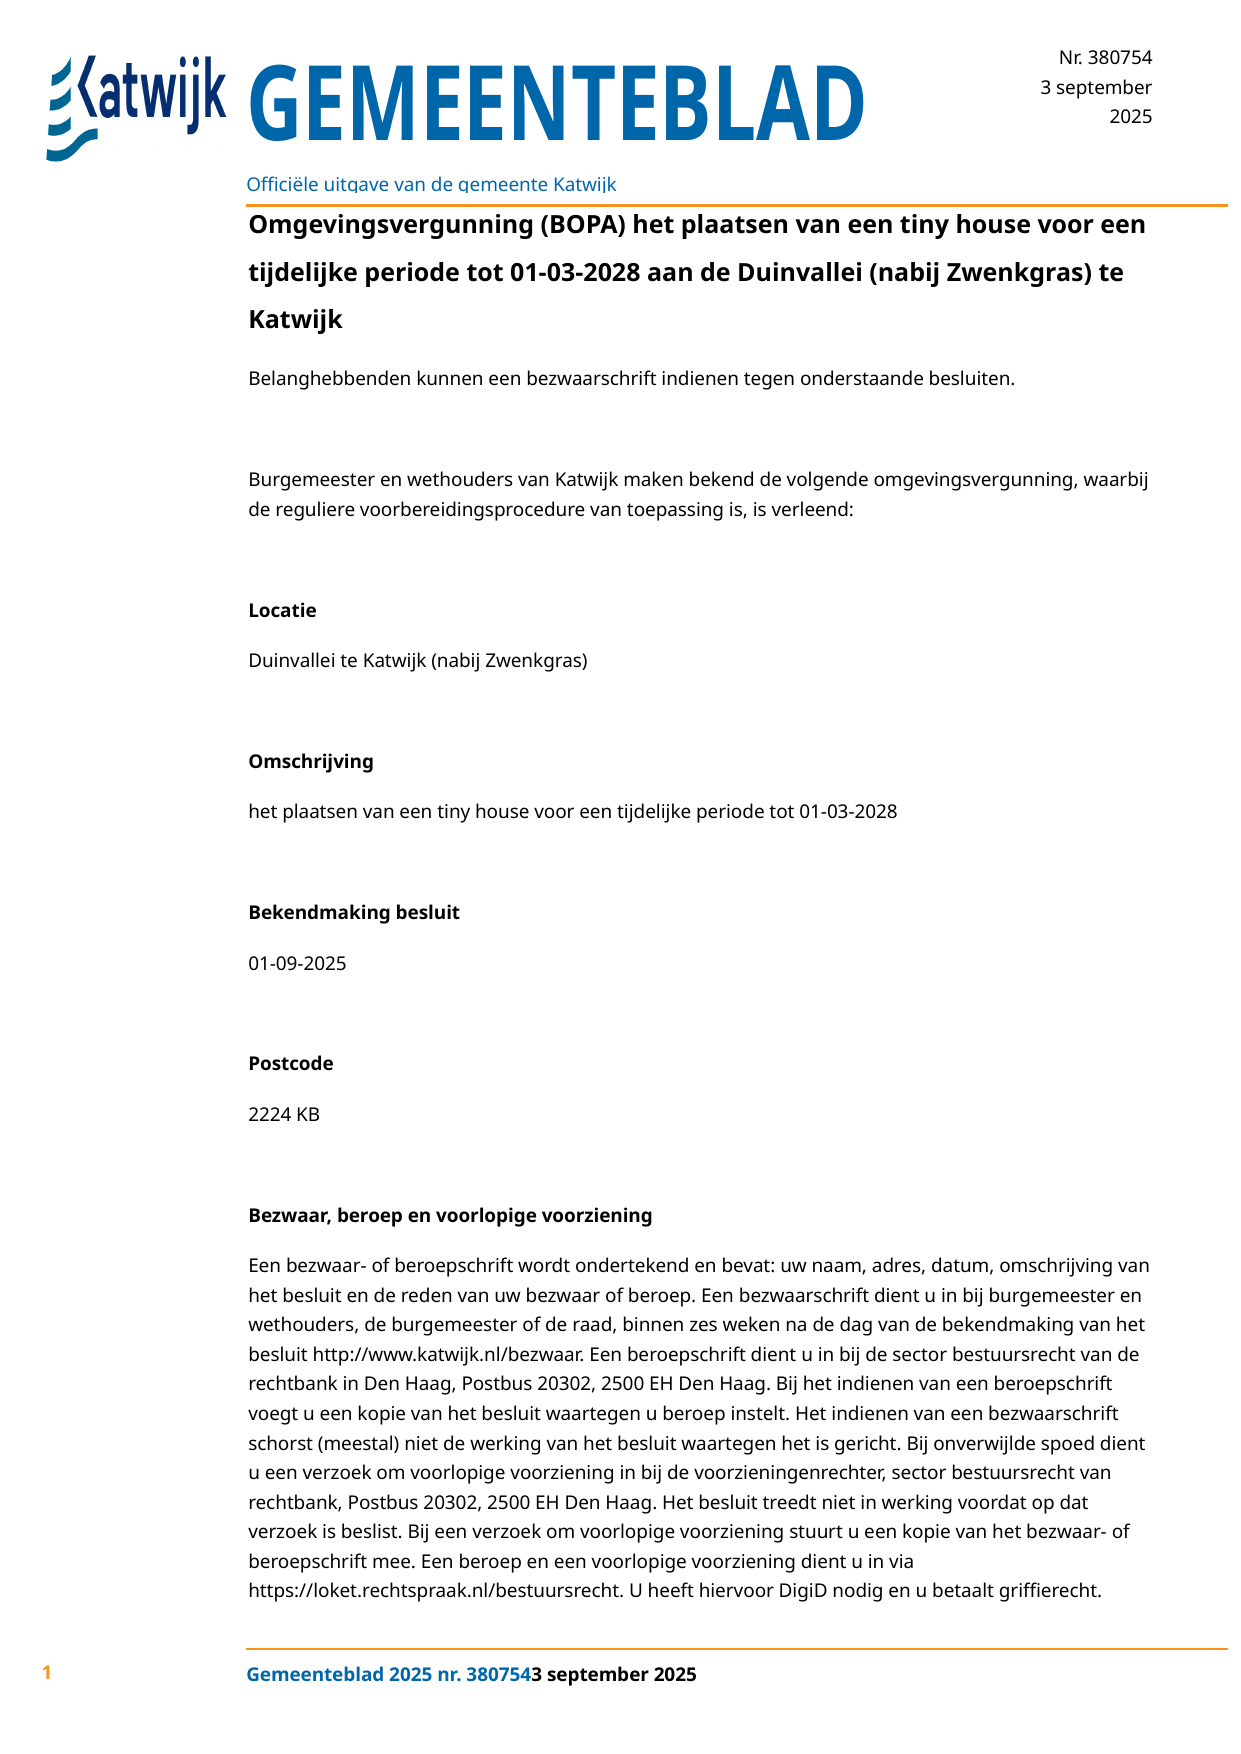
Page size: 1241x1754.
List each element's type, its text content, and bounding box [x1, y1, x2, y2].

text het plaatsen van een tiny house voor een tijdelijke periode tot 01-03-2028 [248, 798, 1152, 824]
text 2224 KB [248, 1101, 1152, 1127]
text Postcode [248, 1051, 1152, 1076]
text 01-09-2025 [248, 950, 1152, 975]
text Bekendmaking besluit [248, 899, 1152, 925]
text Een bezwaar- of beroepschrift wordt ondertekend en bevat: uw naam, adres, datum, omschrijving van het besluit en de reden van uw bezwaar of beroep. Een bezwaarschrift dient u in bij burgemeester en wethouders, de burgemeester of de raad, binnen zes weken na de dag van de bekendmaking van het besluit http://www.katwijk.nl/bezwaar. Een beroepschrift dient u in bij de sector bestuursrecht van de rechtbank in Den Haag, Postbus 20302, 2500 EH Den Haag. Bij het indienen van een beroepschrift voegt u een kopie van het besluit waartegen u beroep instelt. Het indienen van een bezwaarschrift schorst (meestal) niet de werking van het besluit waartegen het is gericht. Bij onverwijlde spoed dient u een verzoek om voorlopige voorziening in bij de voorzieningenrechter, sector bestuursrecht van rechtbank, Postbus 20302, 2500 EH Den Haag. Het besluit treedt niet in werking voordat op dat verzoek is beslist. Bij een verzoek om voorlopige voorziening stuurt u een kopie van het bezwaar- of beroepschrift mee. Een beroep en een voorlopige voorziening dient u in via https://loket.rechtspraak.nl/bestuursrecht. U heeft hiervoor DigiD nodig en u betaalt griffierecht. [248, 1252, 1152, 1603]
text Omschrijving [248, 748, 1152, 774]
text Belanghebbenden kunnen een bezwaarschrift indienen tegen onderstaande besluiten. [248, 366, 1152, 391]
text Bezwaar, beroep en voorlopige voorziening [248, 1202, 1152, 1227]
picture [41, 47, 231, 172]
text Burgemeester en wethouders van Katwijk maken bekend de volgende omgevingsvergunning, waarbij de reguliere voorbereidingsprocedure van toepassing is, is verleend: [248, 466, 1152, 522]
text Locatie [248, 597, 1152, 622]
text Omgevingsvergunning (BOPA) het plaatsen van een tiny house voor een tijdelijke periode tot 01-03-2028 aan de Duinvallei (nabij Zwenkgras) te Katwijk [248, 207, 1152, 336]
text Duinvallei te Katwijk (nabij Zwenkgras) [248, 647, 1152, 673]
